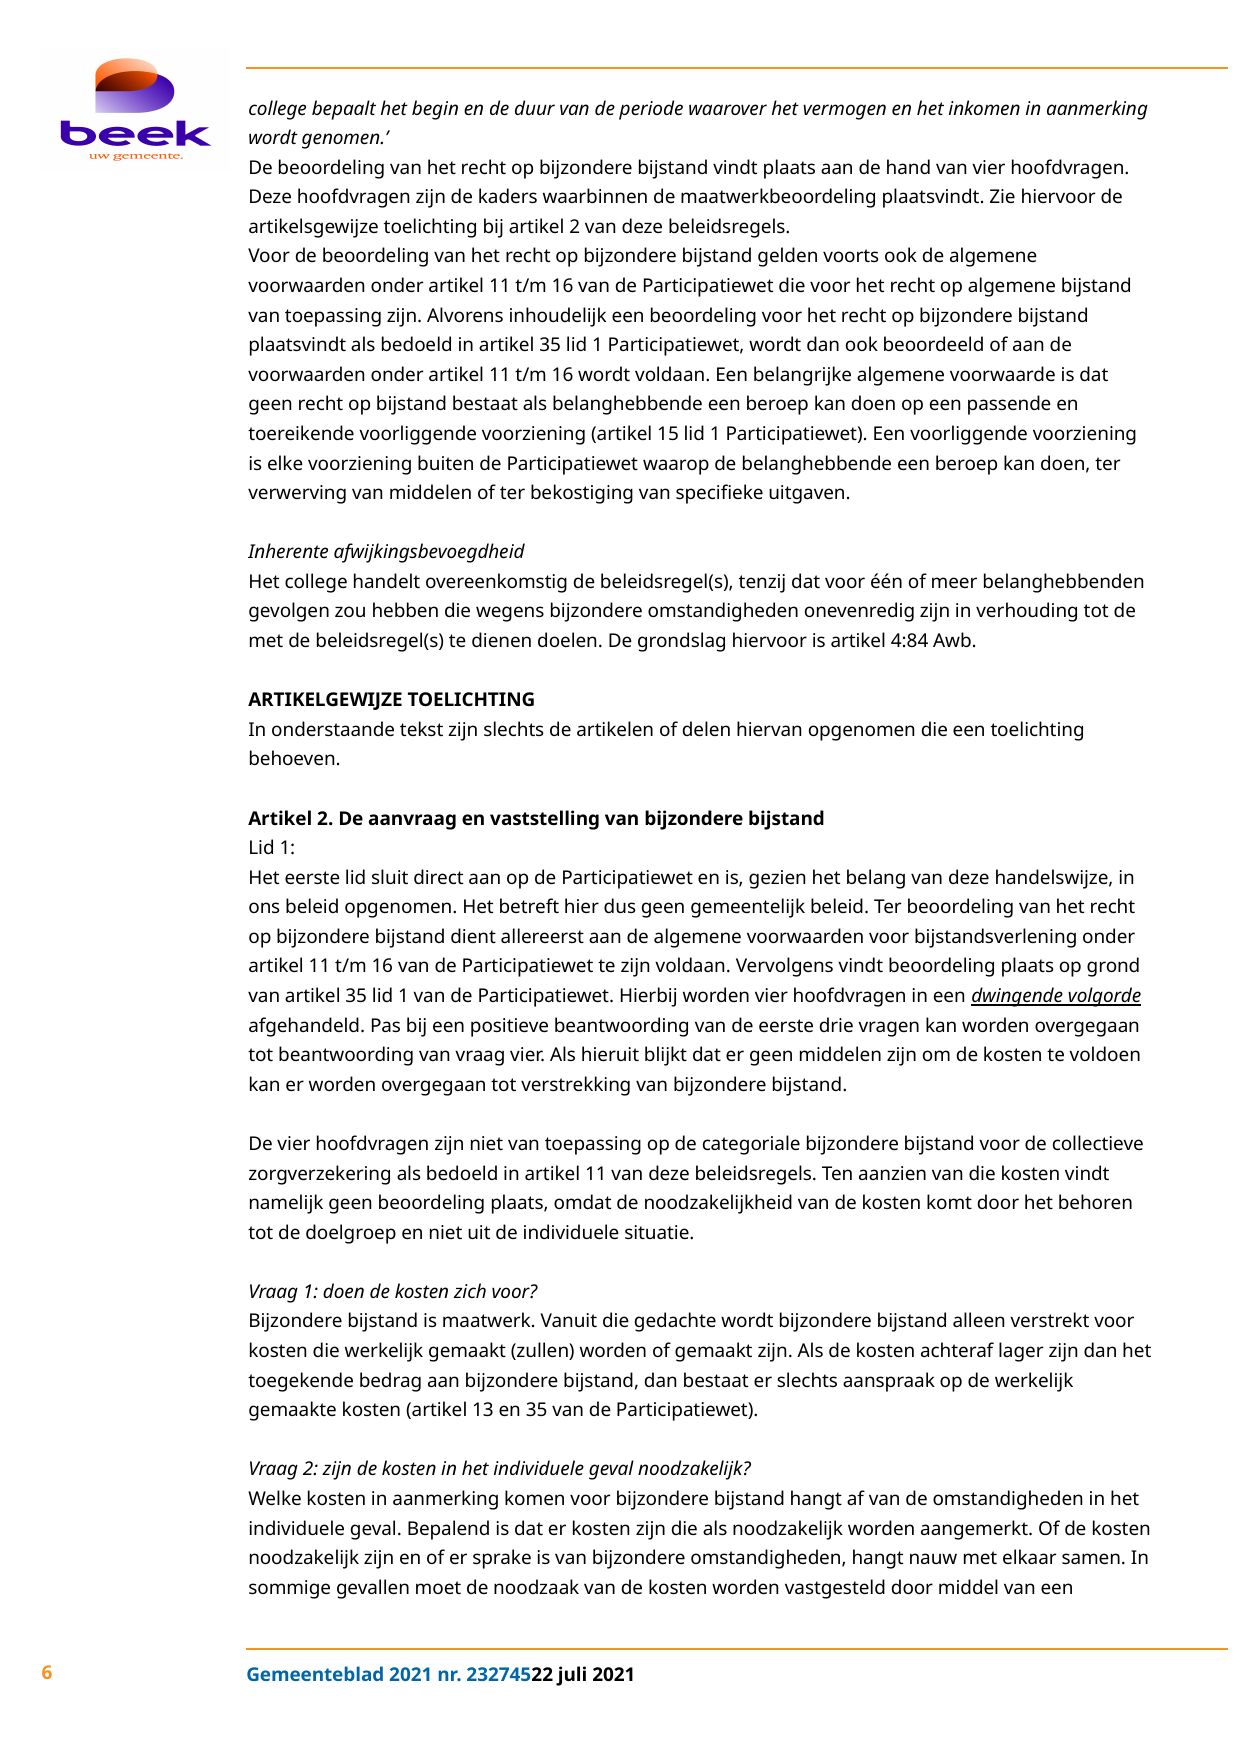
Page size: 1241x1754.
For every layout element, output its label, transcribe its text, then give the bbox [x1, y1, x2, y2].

picture [41, 47, 231, 172]
text Lid 1: [248, 834, 1152, 860]
text Bijzondere bijstand is maatwerk. Vanuit die gedachte wordt bijzondere bijstand alleen verstrekt voor kosten die werkelijk gemaakt (zullen) worden of gemaakt zijn. Als de kosten achteraf lager zijn dan het toegekende bedrag aan bijzondere bijstand, dan bestaat er slechts aanspraak op de werkelijk gemaakte kosten (artikel 13 en 35 van de Participatiewet). [248, 1308, 1152, 1422]
text Het college handelt overeenkomstig de beleidsregel(s), tenzij dat voor één of meer belanghebbenden gevolgen zou hebben die wegens bijzondere omstandigheden onevenredig zijn in verhouding tot de met de beleidsregel(s) te dienen doelen. De grondslag hiervoor is artikel 4:84 Awb. [248, 568, 1152, 653]
text Voor de beoordeling van het recht op bijzondere bijstand gelden voorts ook de algemene voorwaarden onder artikel 11 t/m 16 van de Participatiewet die voor het recht op algemene bijstand van toepassing zijn. Alvorens inhoudelijk een beoordeling voor het recht op bijzondere bijstand plaatsvindt als bedoeld in artikel 35 lid 1 Participatiewet, wordt dan ook beoordeeld of aan de voorwaarden onder artikel 11 t/m 16 wordt voldaan. Een belangrijke algemene voorwaarde is dat geen recht op bijstand bestaat als belanghebbende een beroep kan doen op een passende en toereikende voorliggende voorziening (artikel 15 lid 1 Participatiewet). Een voorliggende voorziening is elke voorziening buiten de Participatiewet waarop de belanghebbende een beroep kan doen, ter verwerving van middelen of ter bekostiging van specifieke uitgaven. [248, 243, 1152, 505]
text De beoordeling van het recht op bijzondere bijstand vindt plaats aan de hand van vier hoofdvragen. Deze hoofdvragen zijn de kaders waarbinnen de maatwerkbeoordeling plaatsvindt. Zie hiervoor de artikelsgewijze toelichting bij artikel 2 van deze beleidsregels. [248, 154, 1152, 239]
text Artikel 2. De aanvraag en vaststelling van bijzondere bijstand [248, 805, 1152, 831]
text college bepaalt het begin en de duur van de periode waarover het vermogen en het inkomen in aanmerking wordt genomen.’ [248, 95, 1152, 150]
text Vraag 2: zijn de kosten in het individuele geval noodzakelijk? [248, 1456, 1152, 1481]
text Vraag 1: doen de kosten zich voor? [248, 1278, 1152, 1304]
text In onderstaande tekst zijn slechts de artikelen of delen hiervan opgenomen die een toelichting behoeven. [248, 716, 1152, 771]
text Welke kosten in aanmerking komen voor bijzondere bijstand hangt af van de omstandigheden in het individuele geval. Bepalend is dat er kosten zijn die als noodzakelijk worden aangemerkt. Of de kosten noodzakelijk zijn en of er sprake is van bijzondere omstandigheden, hangt nauw met elkaar samen. In sommige gevallen moet de noodzaak van de kosten worden vastgesteld door middel van een [248, 1485, 1152, 1600]
text Inherente afwijkingsbevoegdheid [248, 538, 1152, 564]
text Het eerste lid sluit direct aan op de Participatiewet en is, gezien het belang van deze handelswijze, in ons beleid opgenomen. Het betreft hier dus geen gemeentelijk beleid. Ter beoordeling van het recht op bijzondere bijstand dient allereerst aan de algemene voorwaarden voor bijstandsverlening onder artikel 11 t/m 16 van de Participatiewet te zijn voldaan. Vervolgens vindt beoordeling plaats op grond van artikel 35 lid 1 van de Participatiewet. Hierbij worden vier hoofdvragen in een dwingende volgorde afgehandeld. Pas bij een positieve beantwoording van de eerste drie vragen kan worden overgegaan tot beantwoording van vraag vier. Als hieruit blijkt dat er geen middelen zijn om de kosten te voldoen kan er worden overgegaan tot verstrekking van bijzondere bijstand. [248, 864, 1152, 1097]
text ARTIKELGEWIJZE TOELICHTING [248, 686, 1152, 712]
text De vier hoofdvragen zijn niet van toepassing op de categoriale bijzondere bijstand voor de collectieve zorgverzekering als bedoeld in artikel 11 van deze beleidsregels. Ten aanzien van die kosten vindt namelijk geen beoordeling plaats, omdat de noodzakelijkheid van de kosten komt door het behoren tot de doelgroep en niet uit de individuele situatie. [248, 1130, 1152, 1245]
